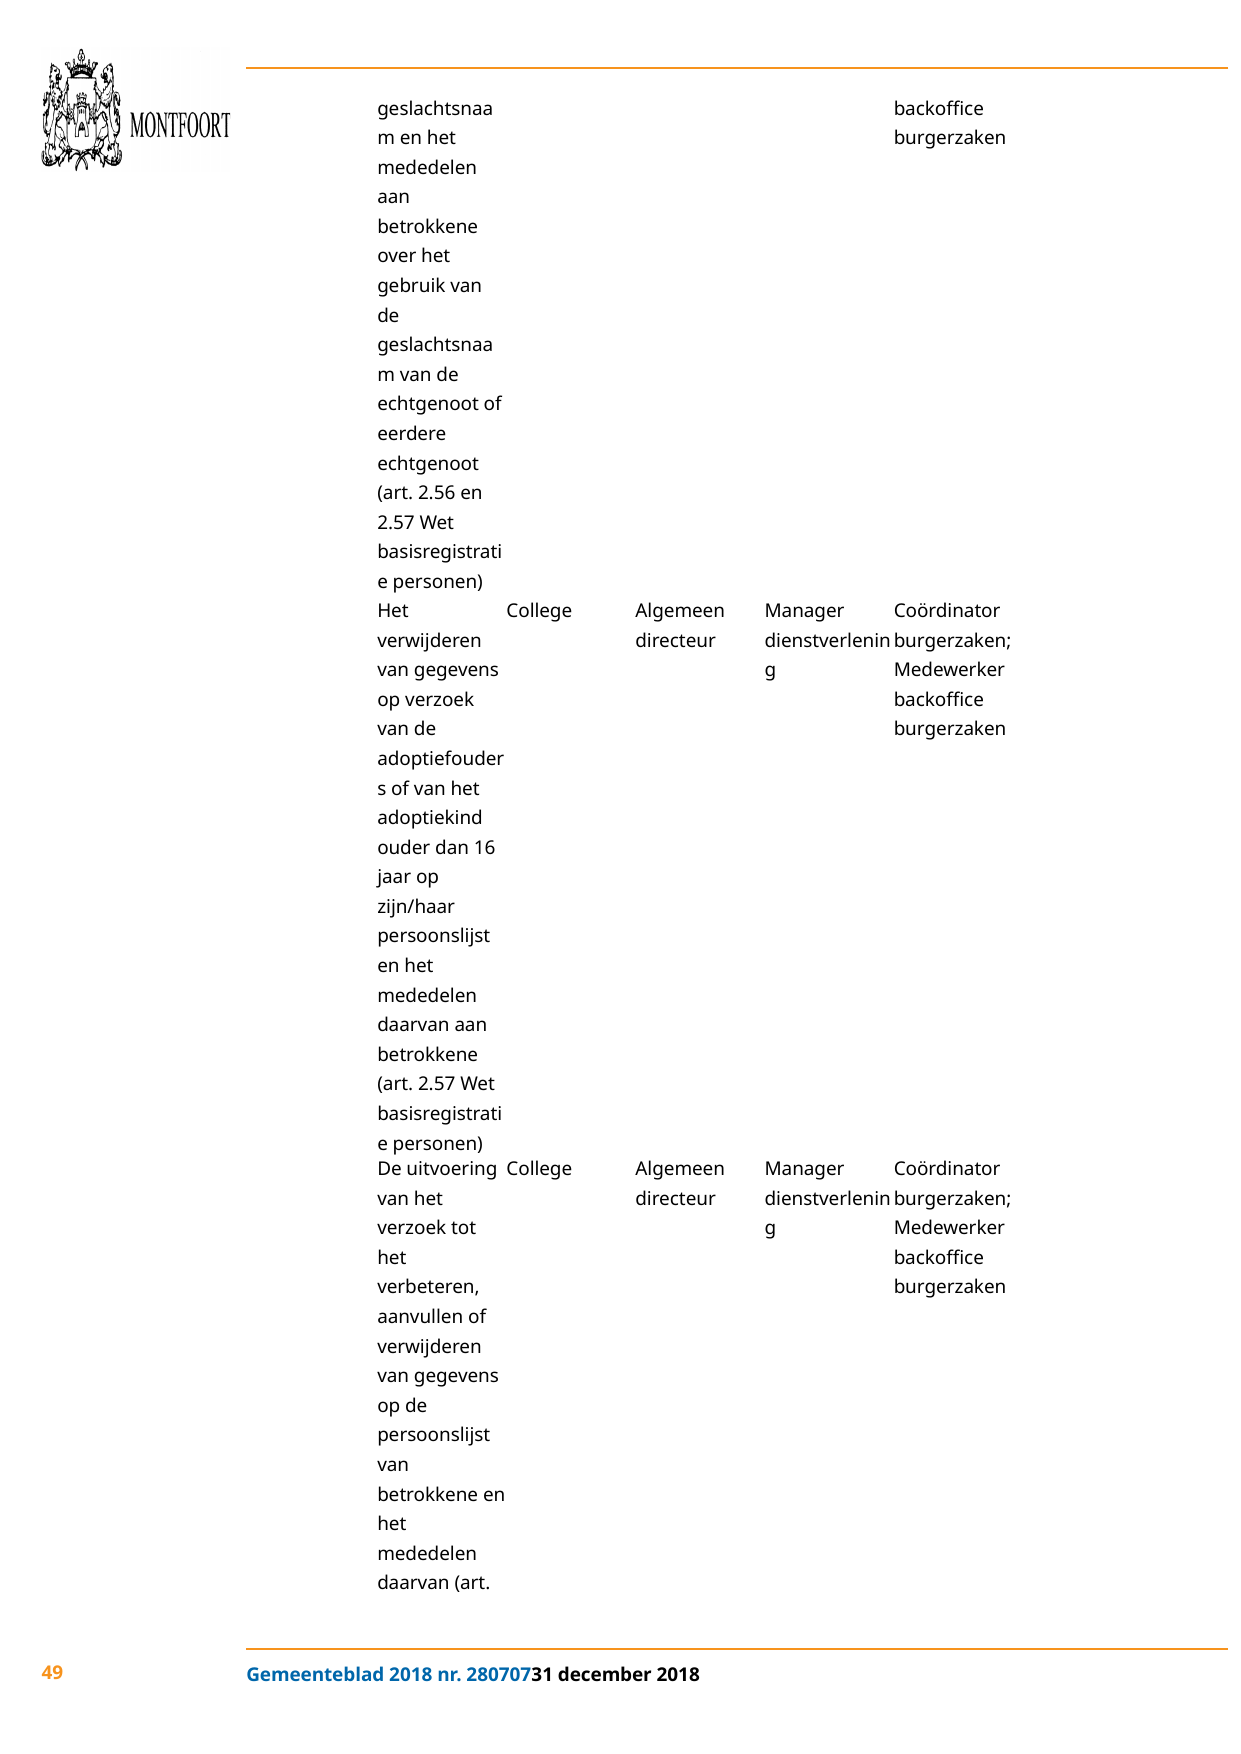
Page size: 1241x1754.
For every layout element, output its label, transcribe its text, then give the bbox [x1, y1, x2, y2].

table_cell Coördinator burgerzaken; Medewerker backoffice burgerzaken [894, 1155, 1022, 1595]
table_cell [248, 1155, 377, 1595]
table_header [248, 597, 377, 1155]
table_header Algemeen directeur [635, 597, 764, 1155]
table_cell [1023, 95, 1152, 594]
table_header Coördinator burgerzaken; Medewerker backoffice burgerzaken [894, 597, 1022, 1155]
table_cell [635, 95, 764, 594]
table_cell De uitvoering van het verzoek tot het verbeteren, aanvullen of verwijderen van gegevens op de persoonslijst van betrokkene en het mededelen daarvan (art. [377, 1155, 506, 1595]
table_cell [1023, 1155, 1152, 1595]
table_cell [506, 95, 635, 594]
table_header College [506, 597, 635, 1155]
table_cell Manager dienstverlening [764, 1155, 893, 1595]
table_header Manager dienstverlening [764, 597, 893, 1155]
table_header [1023, 597, 1152, 1155]
table_cell College [506, 1155, 635, 1595]
picture [41, 47, 231, 172]
table_cell backoffice burgerzaken [894, 95, 1022, 594]
table_cell Algemeen directeur [635, 1155, 764, 1595]
table_cell [248, 95, 377, 594]
table_cell [764, 95, 893, 594]
table_header Het verwijderen van gegevens op verzoek van de adoptiefouders of van het adoptiekind ouder dan 16 jaar op zijn/haar persoonslijst en het mededelen daarvan aan betrokkene (art. 2.57 Wet basisregistratie personen) [377, 597, 506, 1155]
table_cell geslachtsnaam en het mededelen aan betrokkene over het gebruik van de geslachtsnaam van de echtgenoot of eerdere echtgenoot (art. 2.56 en 2.57 Wet basisregistratie personen) [377, 95, 506, 594]
